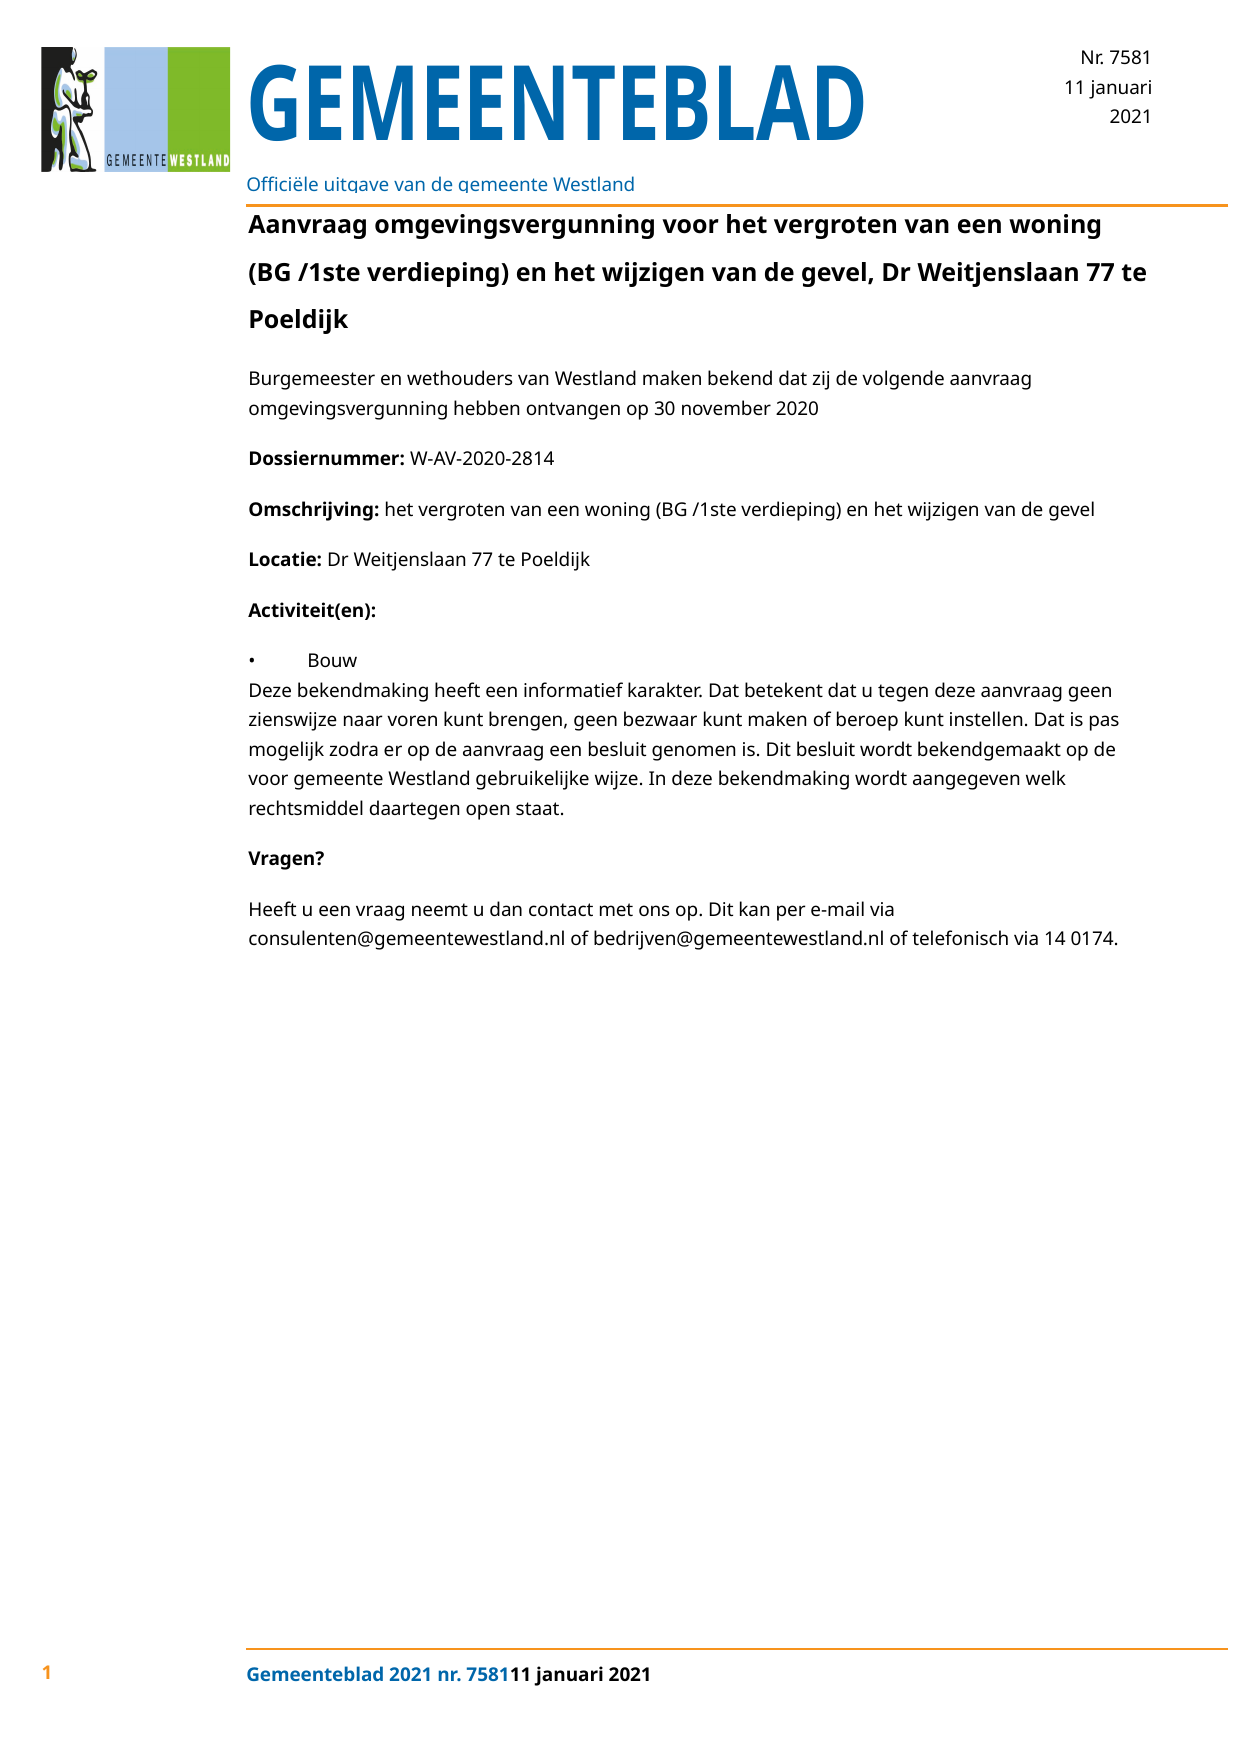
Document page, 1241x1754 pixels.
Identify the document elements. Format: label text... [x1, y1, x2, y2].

text Deze bekendmaking heeft een informatief karakter. Dat betekent dat u tegen deze aanvraag geen zienswijze naar voren kunt brengen, geen bezwaar kunt maken of beroep kunt instellen. Dat is pas mogelijk zodra er op de aanvraag een besluit genomen is. Dit besluit wordt bekendgemaakt op de voor gemeente Westland gebruikelijke wijze. In deze bekendmaking wordt aangegeven welk rechtsmiddel daartegen open staat. [248, 677, 1152, 821]
text Aanvraag omgevingsvergunning voor het vergroten van een woning (BG /1ste verdieping) en het wijzigen van de gevel, Dr Weitjenslaan 77 te Poeldijk [248, 207, 1152, 336]
text Locatie: Dr Weitjenslaan 77 te Poeldijk [248, 546, 1152, 572]
picture [41, 47, 231, 172]
list Bouw [248, 647, 1152, 673]
text Vragen? [248, 846, 1152, 871]
text Activiteit(en): [248, 597, 1152, 622]
text Dossiernummer: W-AV-2020-2814 [248, 446, 1152, 471]
text Burgemeester en wethouders van Westland maken bekend dat zij de volgende aanvraag omgevingsvergunning hebben ontvangen op 30 november 2020 [248, 366, 1152, 421]
text Heeft u een vraag neemt u dan contact met ons op. Dit kan per e-mail via consulenten@gemeentewestland.nl of bedrijven@gemeentewestland.nl of telefonisch via 14 0174. [248, 896, 1152, 951]
text Omschrijving: het vergroten van een woning (BG /1ste verdieping) en het wijzigen van de gevel [248, 496, 1152, 522]
